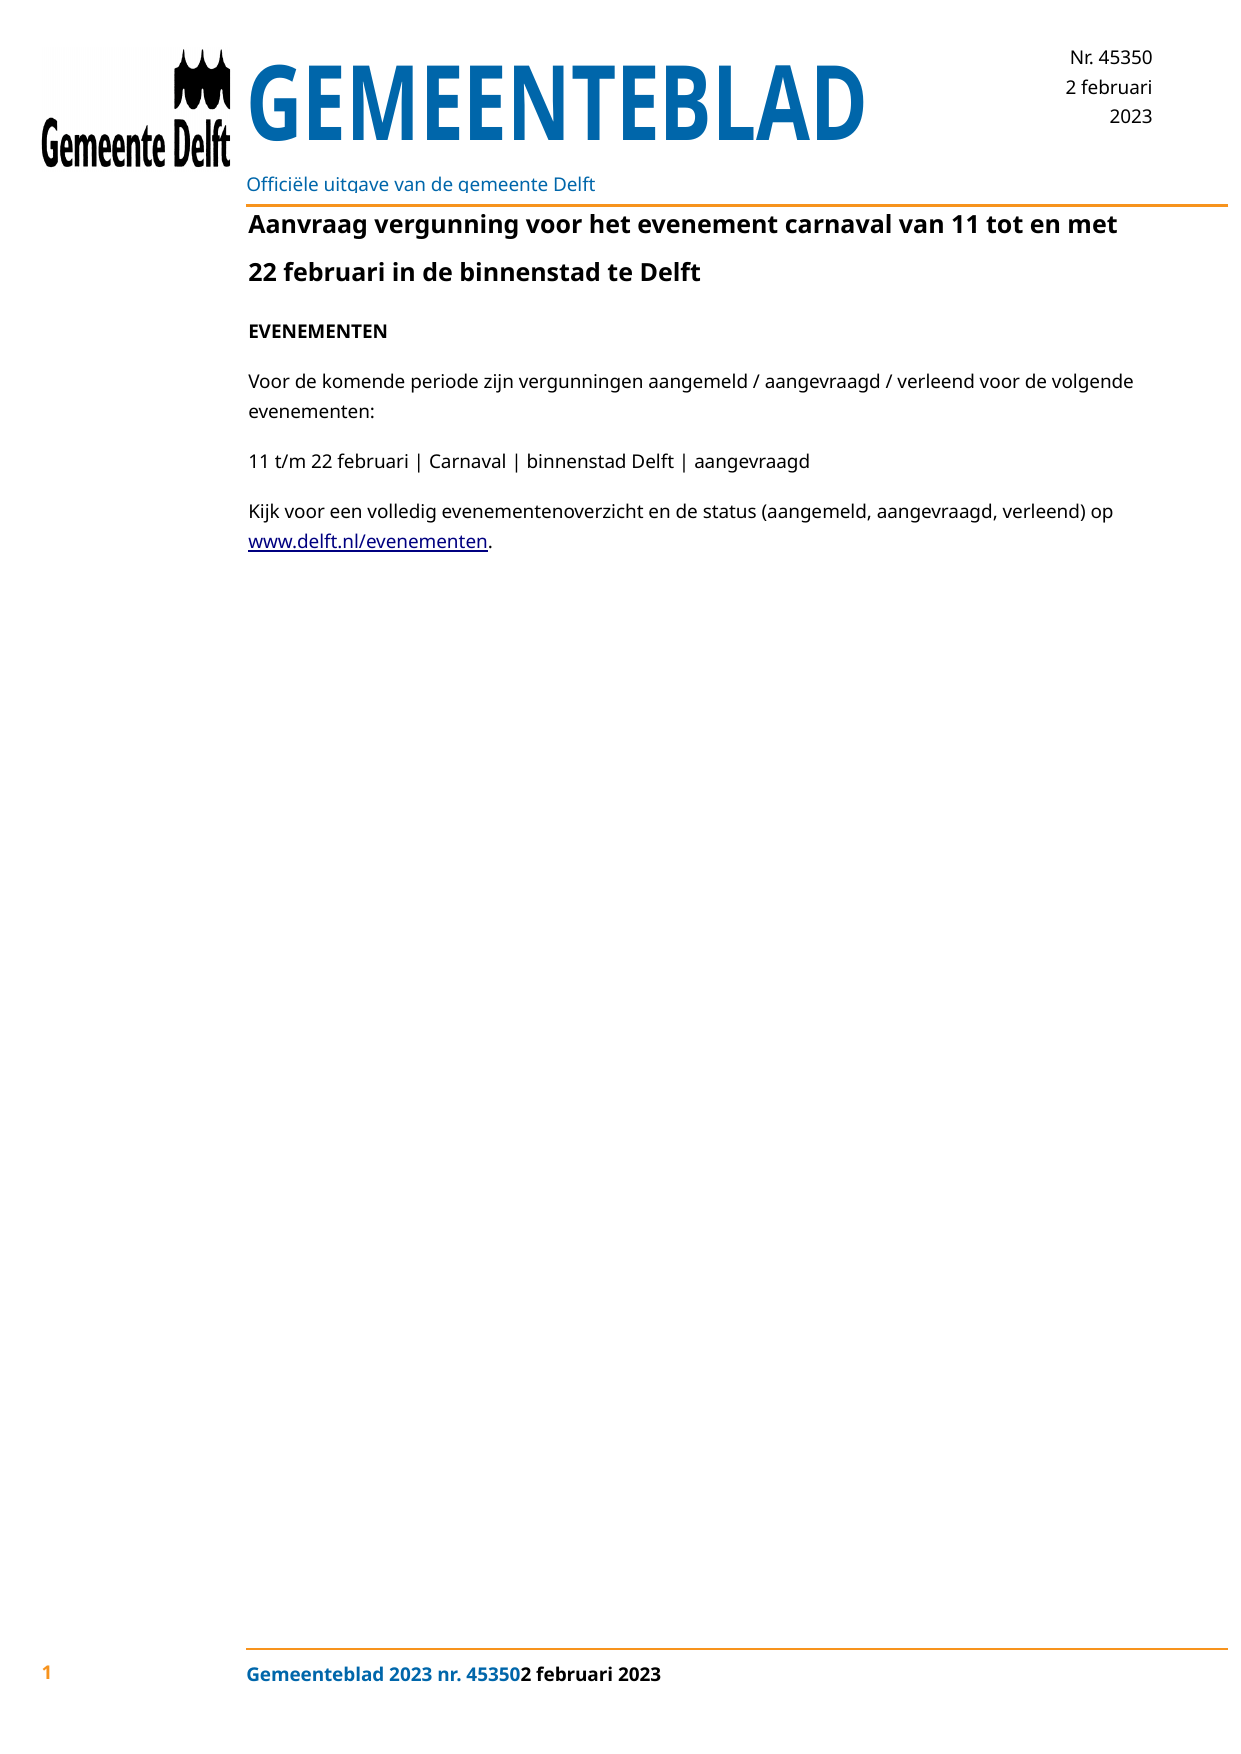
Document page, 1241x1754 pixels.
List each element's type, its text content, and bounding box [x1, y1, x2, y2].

text EVENEMENTEN [248, 318, 1152, 344]
text Voor de komende periode zijn vergunningen aangemeld / aangevraagd / verleend voor de volgende evenementen: [248, 368, 1152, 424]
text 11 t/m 22 februari | Carnaval | binnenstad Delft | aangevraagd [248, 448, 1152, 474]
picture [41, 47, 231, 172]
text Aanvraag vergunning voor het evenement carnaval van 11 tot en met 22 februari in de binnenstad te Delft [248, 207, 1152, 288]
text Kijk voor een volledig evenementenoverzicht en de status (aangemeld, aangevraagd, verleend) op www.delft.nl/evenementen. [248, 499, 1152, 554]
